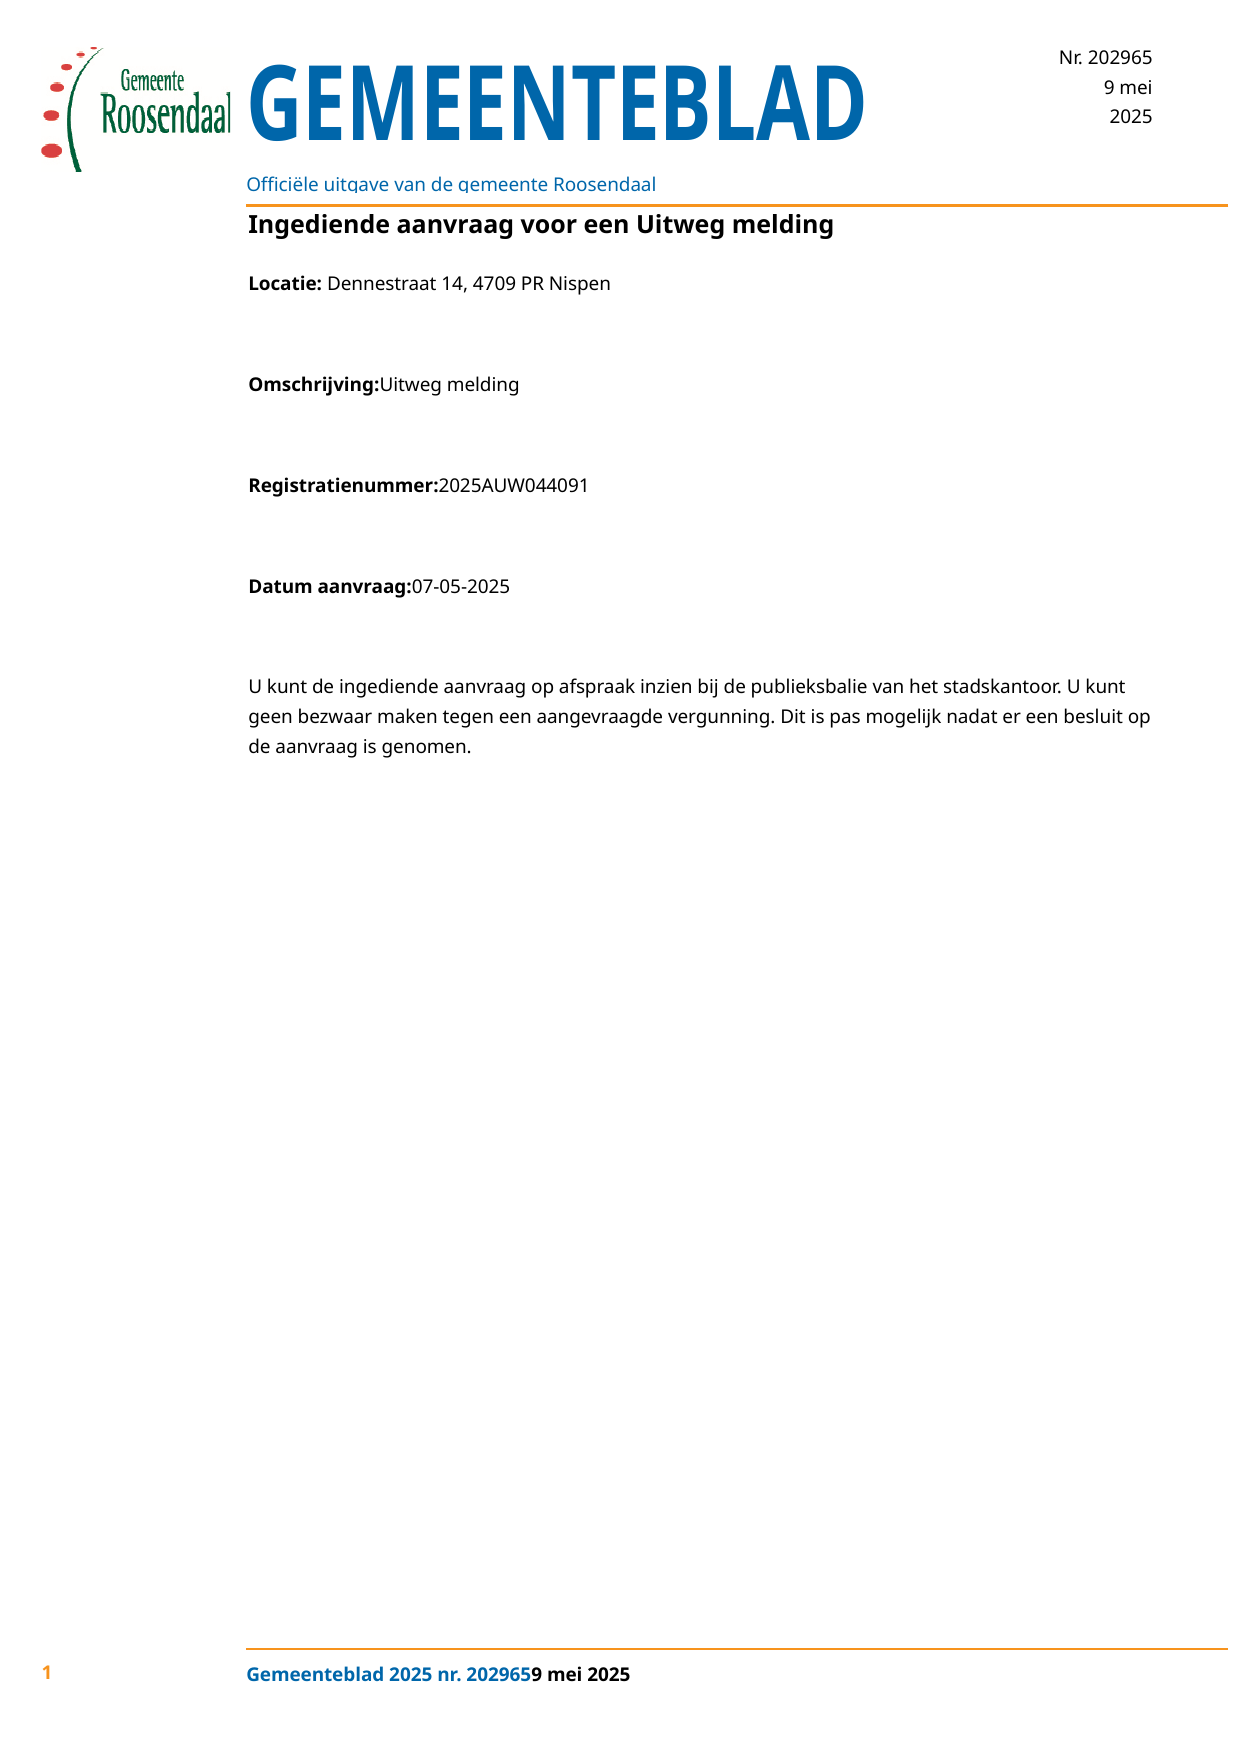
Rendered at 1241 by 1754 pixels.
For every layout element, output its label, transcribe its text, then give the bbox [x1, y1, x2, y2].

text Omschrijving:Uitweg melding [248, 371, 1152, 397]
text Registratienummer:2025AUW044091 [248, 472, 1152, 498]
picture [41, 47, 231, 172]
text Locatie: Dennestraat 14, 4709 PR Nispen [248, 270, 1152, 296]
text Datum aanvraag:07-05-2025 [248, 573, 1152, 598]
text U kunt de ingediende aanvraag op afspraak inzien bij de publieksbalie van het stadskantoor. U kunt geen bezwaar maken tegen een aangevraagde vergunning. Dit is pas mogelijk nadat er een besluit op de aanvraag is genomen. [248, 674, 1152, 758]
text Ingediende aanvraag voor een Uitweg melding [248, 207, 1152, 241]
